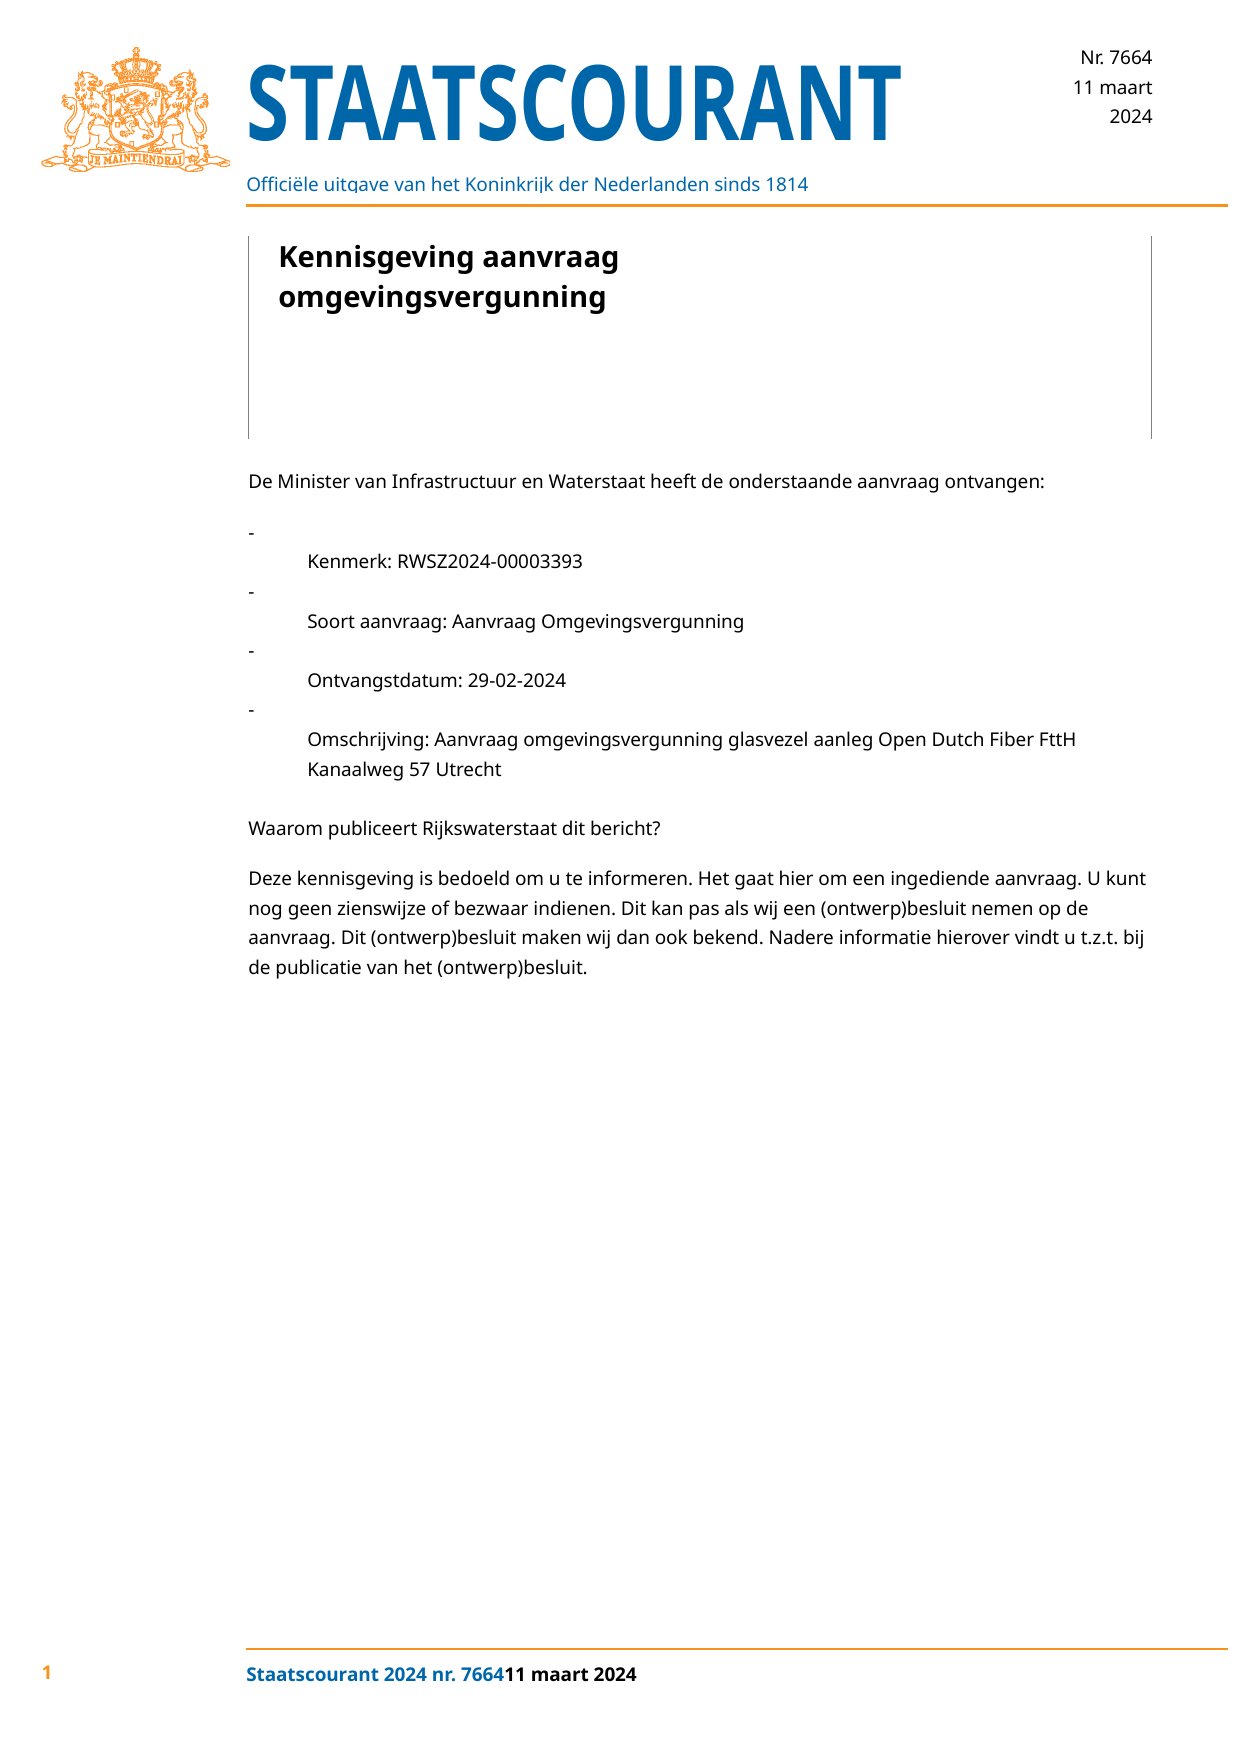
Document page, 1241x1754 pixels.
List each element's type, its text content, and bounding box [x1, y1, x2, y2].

table_header [1090, 236, 1151, 413]
table_header [850, 414, 1151, 439]
text Waarom publiceert Rijkswaterstaat dit bericht? [248, 815, 1152, 841]
list Kenmerk: RWSZ2024-00003393 [248, 549, 1152, 574]
table_header Kennisgeving aanvraag omgevingsvergunning [249, 236, 850, 439]
picture [41, 47, 231, 172]
list Soort aanvraag: Aanvraag Omgevingsvergunning [248, 608, 1152, 633]
text De Minister van Infrastructuur en Waterstaat heeft de onderstaande aanvraag ontvangen: [248, 469, 1152, 494]
list Omschrijving: Aanvraag omgevingsvergunning glasvezel aanleg Open Dutch Fiber FttH Kanaalweg 57 Utrecht [248, 726, 1152, 781]
text Deze kennisgeving is bedoeld om u te informeren. Het gaat hier om een ingediende aanvraag. U kunt nog geen zienswijze of bezwaar indienen. Dit kan pas als wij een (ontwerp)besluit nemen op de aanvraag. Dit (ontwerp)besluit maken wij dan ook bekend. Nadere informatie hierover vindt u t.z.t. bij de publicatie van het (ontwerp)besluit. [248, 865, 1152, 980]
list Ontvangstdatum: 29-02-2024 [248, 667, 1152, 693]
table_header [850, 236, 912, 413]
picture [912, 236, 1090, 414]
